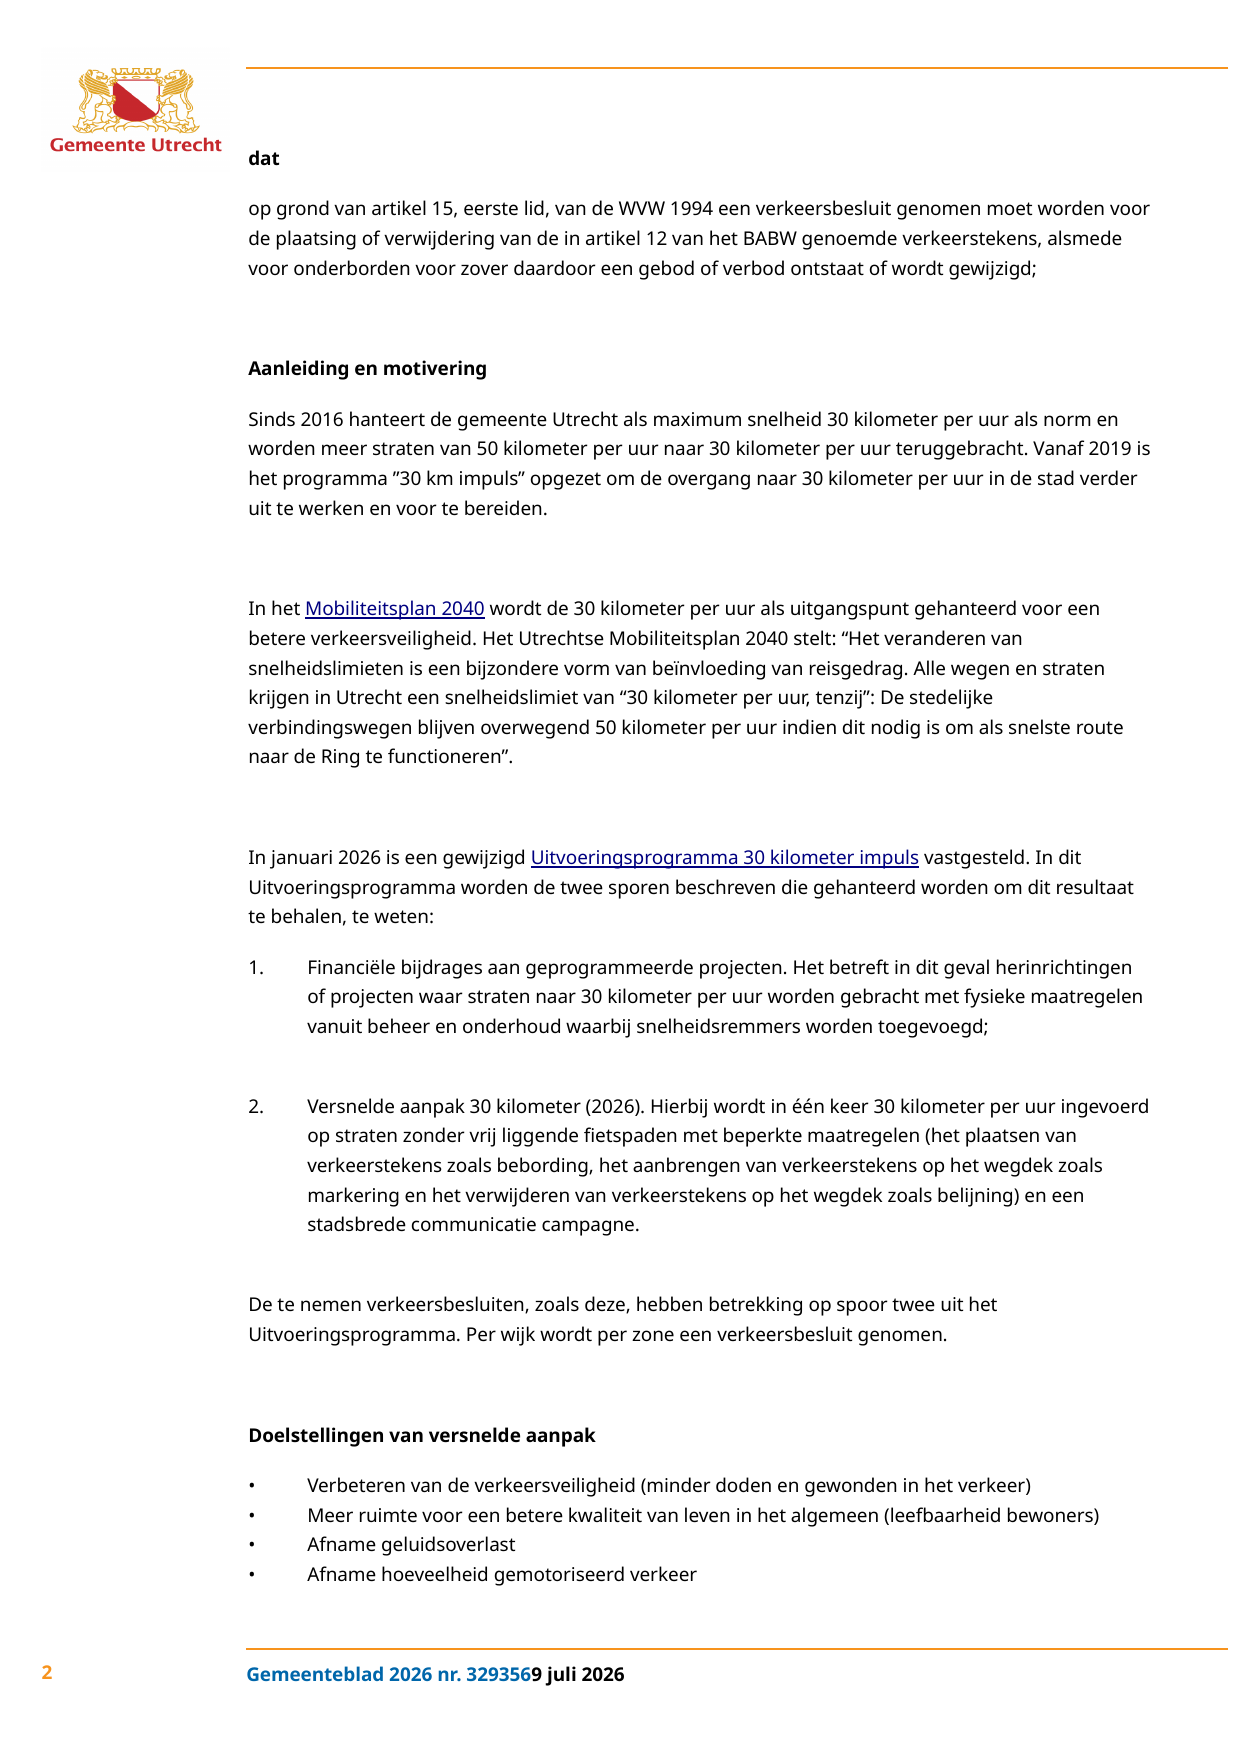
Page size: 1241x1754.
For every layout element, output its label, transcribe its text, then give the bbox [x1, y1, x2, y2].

picture [41, 47, 231, 172]
text dat [248, 145, 1152, 171]
text De te nemen verkeersbesluiten, zoals deze, hebben betrekking op spoor twee uit het Uitvoeringsprogramma. Per wijk wordt per zone een verkeersbesluit genomen. [248, 1291, 1152, 1347]
list Meer ruimte voor een betere kwaliteit van leven in het algemeen (leefbaarheid bewoners) [248, 1502, 1152, 1528]
text In januari 2026 is een gewijzigd Uitvoeringsprogramma 30 kilometer impuls vastgesteld. In dit Uitvoeringsprogramma worden de twee sporen beschreven die gehanteerd worden om dit resultaat te behalen, te weten: [248, 844, 1152, 929]
list Afname geluidsoverlast [248, 1531, 1152, 1557]
text Doelstellingen van versnelde aanpak [248, 1422, 1152, 1448]
list Financiële bijdrages aan geprogrammeerde projecten. Het betreft in dit geval herinrichtingen of projecten waar straten naar 30 kilometer per uur worden gebracht met fysieke maatregelen vanuit beheer en onderhoud waarbij snelheidsremmers worden toegevoegd; [248, 954, 1152, 1039]
text Aanleiding en motivering [248, 356, 1152, 381]
list Versnelde aanpak 30 kilometer (2026). Hierbij wordt in één keer 30 kilometer per uur ingevoerd op straten zonder vrij liggende fietspaden met beperkte maatregelen (het plaatsen van verkeerstekens zoals bebording, het aanbrengen van verkeerstekens op het wegdek zoals markering en het verwijderen van verkeerstekens op het wegdek zoals belijning) en een stadsbrede communicatie campagne. [248, 1093, 1152, 1237]
text Sinds 2016 hanteert de gemeente Utrecht als maximum snelheid 30 kilometer per uur als norm en worden meer straten van 50 kilometer per uur naar 30 kilometer per uur teruggebracht. Vanaf 2019 is het programma ”30 km impuls” opgezet om de overgang naar 30 kilometer per uur in de stad verder uit te werken en voor te bereiden. [248, 406, 1152, 521]
list Verbeteren van de verkeersveiligheid (minder doden en gewonden in het verkeer) [248, 1472, 1152, 1498]
list Afname hoeveelheid gemotoriseerd verkeer [248, 1561, 1152, 1587]
text op grond van artikel 15, eerste lid, van de WVW 1994 een verkeersbesluit genomen moet worden voor de plaatsing of verwijdering van de in artikel 12 van het BABW genoemde verkeerstekens, alsmede voor onderborden voor zover daardoor een gebod of verbod ontstaat of wordt gewijzigd; [248, 196, 1152, 281]
text In het Mobiliteitsplan 2040 wordt de 30 kilometer per uur als uitgangspunt gehanteerd voor een betere verkeersveiligheid. Het Utrechtse Mobiliteitsplan 2040 stelt: “Het veranderen van snelheidslimieten is een bijzondere vorm van beïnvloeding van reisgedrag. Alle wegen en straten krijgen in Utrecht een snelheidslimiet van “30 kilometer per uur, tenzij”: De stedelijke verbindingswegen blijven overwegend 50 kilometer per uur indien dit nodig is om als snelste route naar de Ring te functioneren”. [248, 596, 1152, 769]
